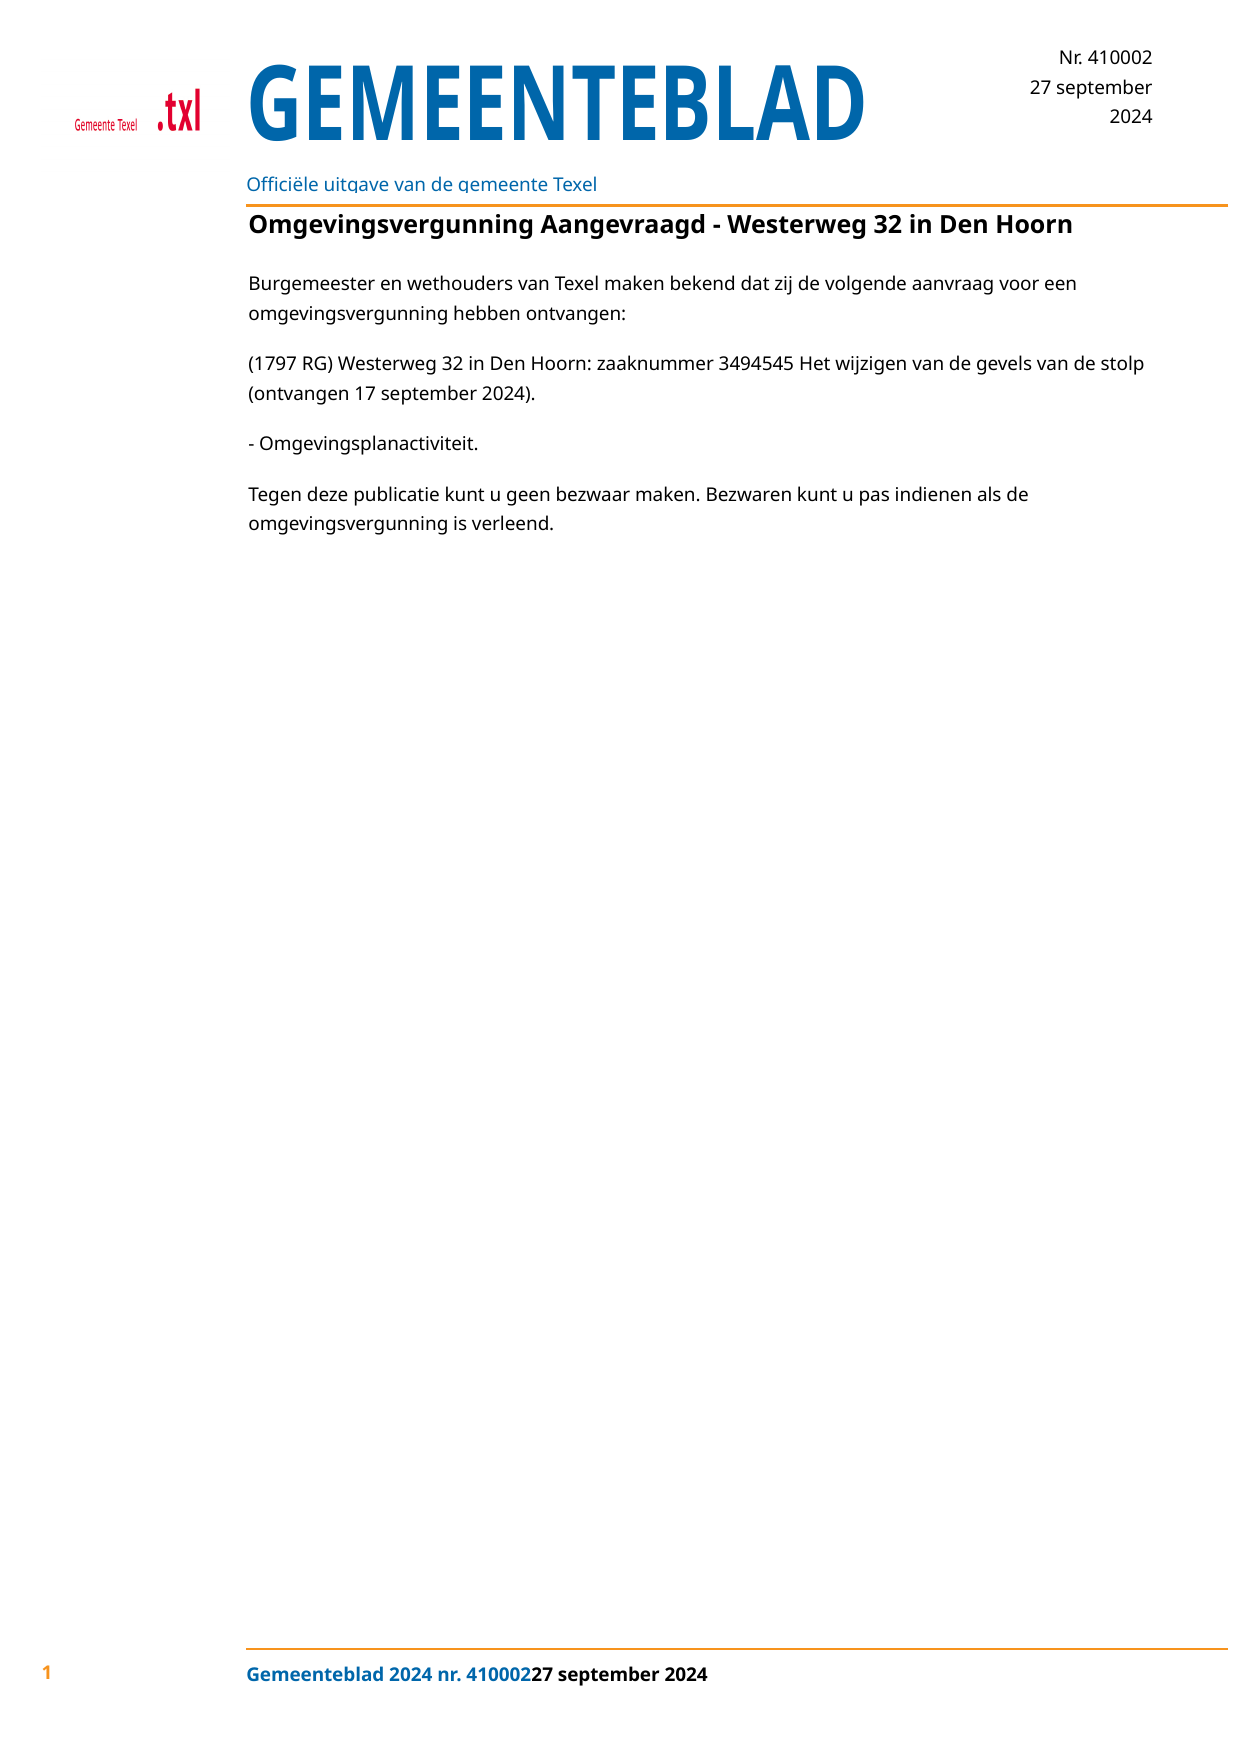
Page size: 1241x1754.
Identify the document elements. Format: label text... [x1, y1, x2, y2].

text (1797 RG) Westerweg 32 in Den Hoorn: zaaknummer 3494545 Het wijzigen van de gevels van de stolp (ontvangen 17 september 2024). [248, 350, 1152, 406]
text Burgemeester en wethouders van Texel maken bekend dat zij de volgende aanvraag voor een omgevingsvergunning hebben ontvangen: [248, 270, 1152, 326]
picture [41, 47, 231, 172]
text Tegen deze publicatie kunt u geen bezwaar maken. Bezwaren kunt u pas indienen als de omgevingsvergunning is verleend. [248, 481, 1152, 536]
text - Omgevingsplanactiviteit. [248, 430, 1152, 456]
text Omgevingsvergunning Aangevraagd - Westerweg 32 in Den Hoorn [248, 207, 1152, 241]
